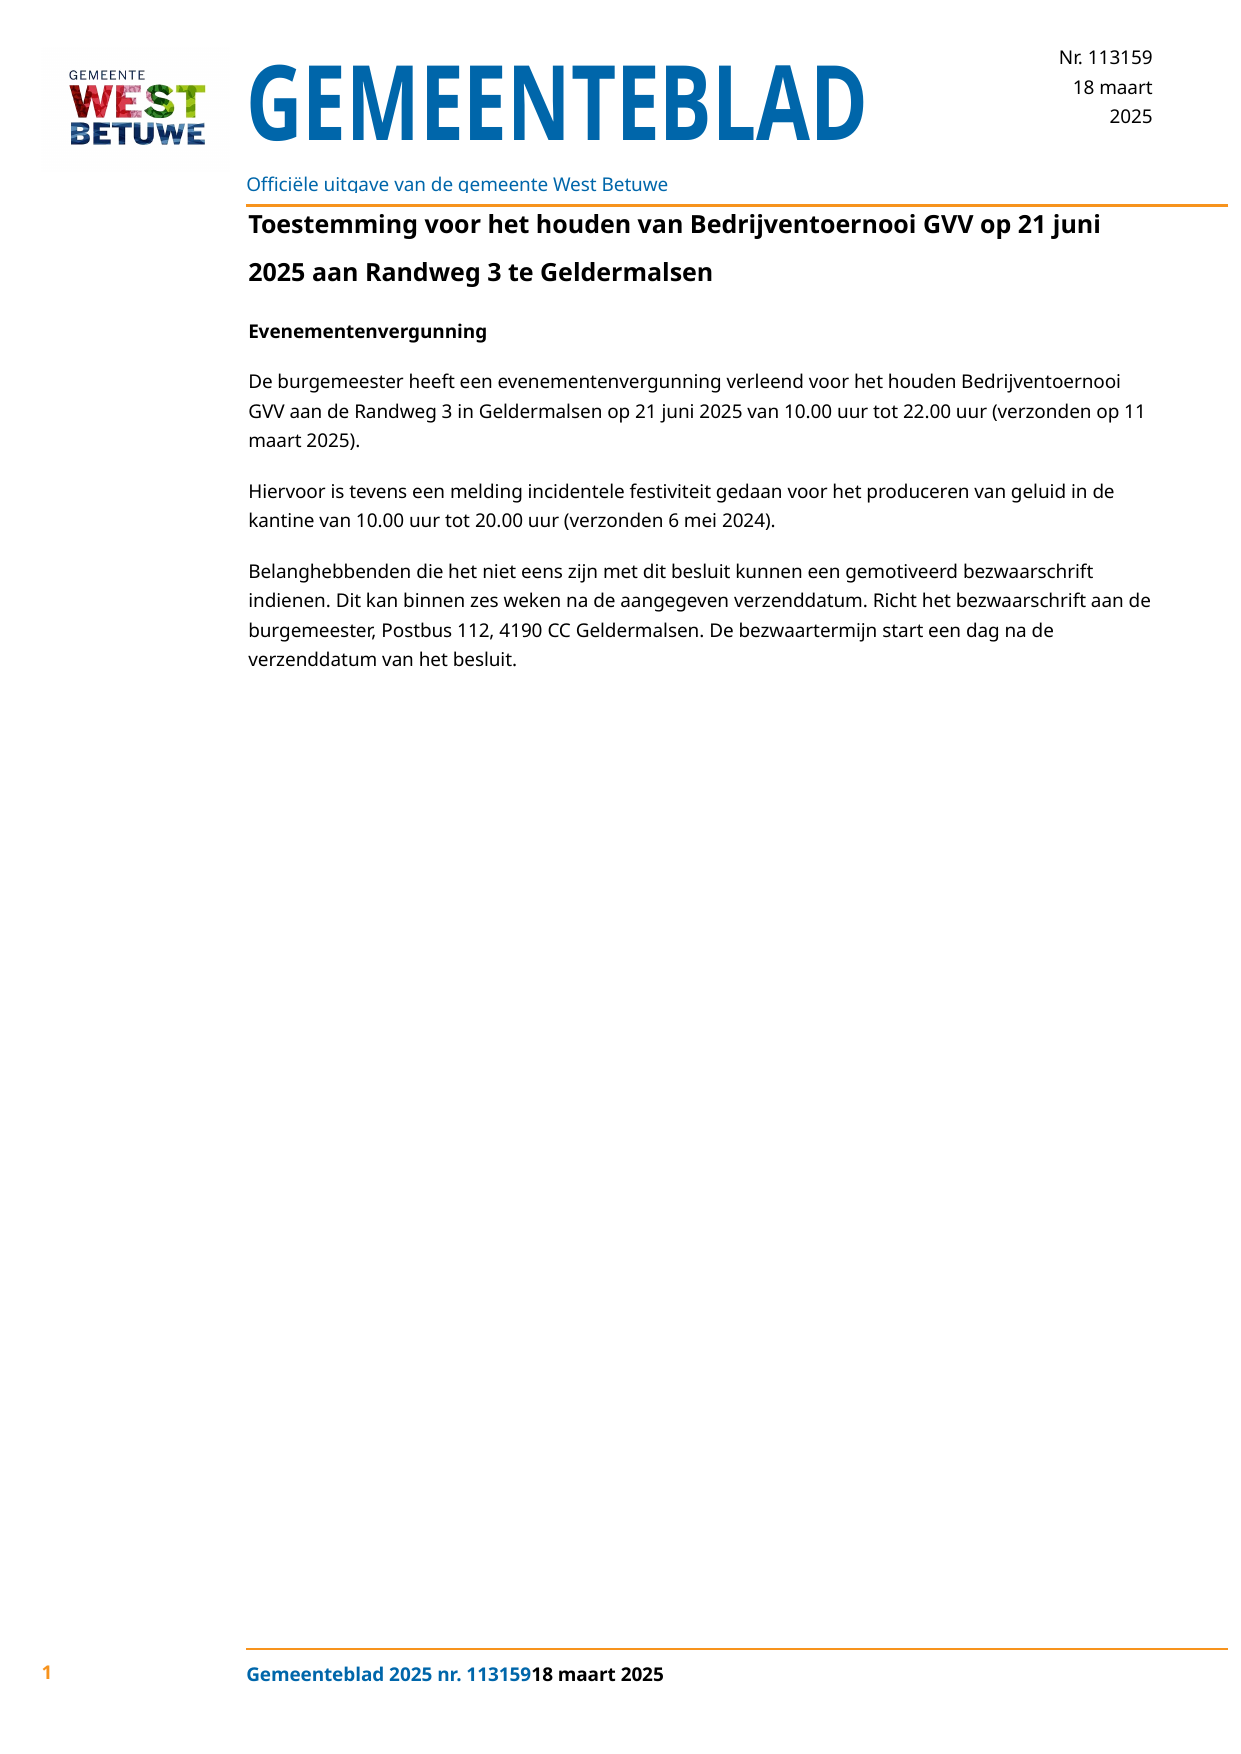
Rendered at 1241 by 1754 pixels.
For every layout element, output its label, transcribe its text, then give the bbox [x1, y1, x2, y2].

text Hiervoor is tevens een melding incidentele festiviteit gedaan voor het produceren van geluid in de kantine van 10.00 uur tot 20.00 uur (verzonden 6 mei 2024). [248, 478, 1152, 533]
text De burgemeester heeft een evenementenvergunning verleend voor het houden Bedrijventoernooi GVV aan de Randweg 3 in Geldermalsen op 21 juni 2025 van 10.00 uur tot 22.00 uur (verzonden op 11 maart 2025). [248, 368, 1152, 453]
text Belanghebbenden die het niet eens zijn met dit besluit kunnen een gemotiveerd bezwaarschrift indienen. Dit kan binnen zes weken na de aangegeven verzenddatum. Richt het bezwaarschrift aan de burgemeester, Postbus 112, 4190 CC Geldermalsen. De bezwaartermijn start een dag na de verzenddatum van het besluit. [248, 558, 1152, 672]
picture [41, 47, 231, 172]
text Evenementenvergunning [248, 318, 1152, 344]
text Toestemming voor het houden van Bedrijventoernooi GVV op 21 juni 2025 aan Randweg 3 te Geldermalsen [248, 207, 1152, 288]
